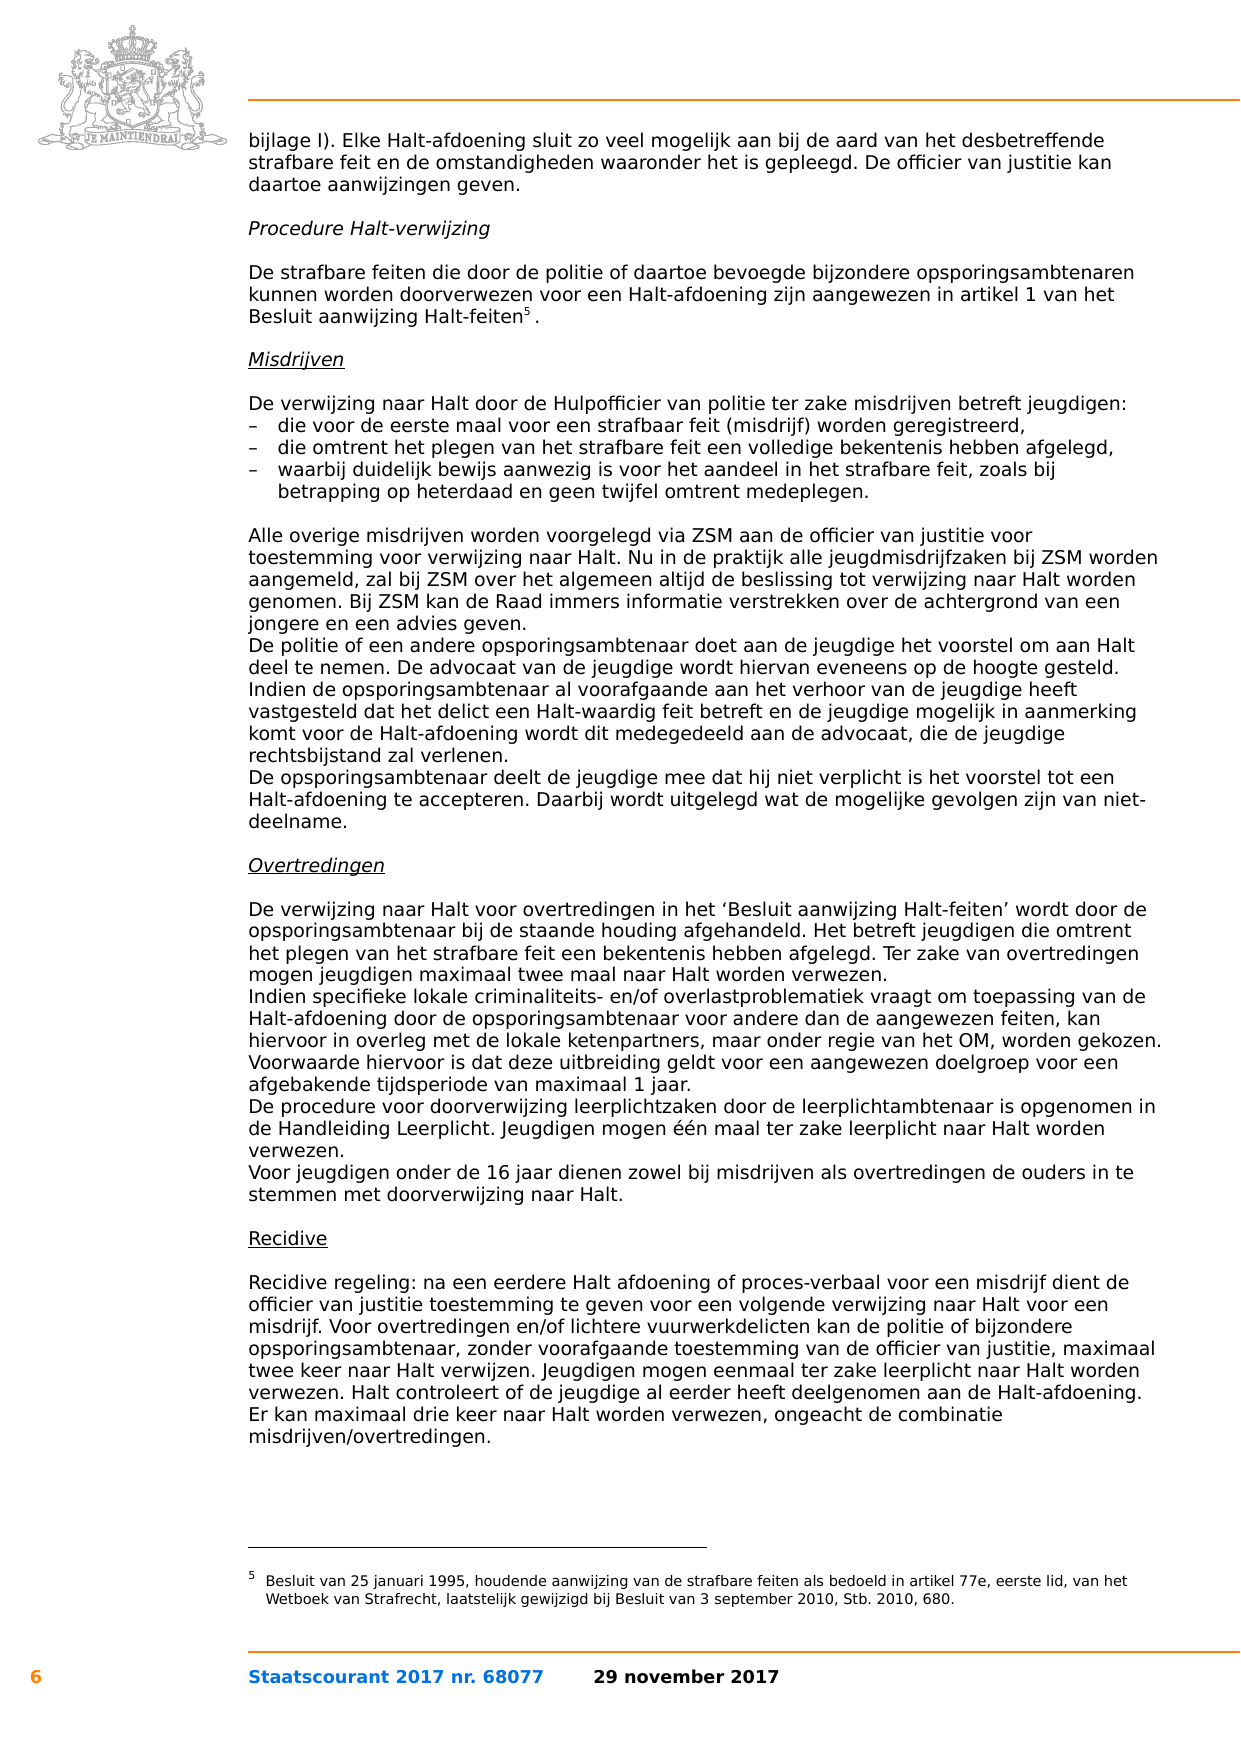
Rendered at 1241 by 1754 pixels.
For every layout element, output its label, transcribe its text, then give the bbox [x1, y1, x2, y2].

text – waarbij duidelijk bewijs aanwezig is voor het aandeel in het strafbare feit, zoals bij betrapping op heterdaad en geen twijfel omtrent medeplegen. [248, 459, 1163, 503]
text De verwijzing naar Halt door de Hulpofficier van politie ter zake misdrijven betreft jeugdigen: [248, 393, 1163, 415]
text De procedure voor doorverwijzing leerplichtzaken door de leerplichtambtenaar is opgenomen in de Handleiding Leerplicht. Jeugdigen mogen één maal ter zake leerplicht naar Halt worden verwezen. [248, 1096, 1163, 1162]
text De politie of een andere opsporingsambtenaar doet aan de jeugdige het voorstel om aan Halt deel te nemen. De advocaat van de jeugdige wordt hiervan eveneens op de hoogte gesteld. Indien de opsporingsambtenaar al voorafgaande aan het verhoor van de jeugdige heeft vastgesteld dat het delict een Halt-waardig feit betreft en de jeugdige mogelijk in aanmerking komt voor de Halt-afdoening wordt dit medegedeeld aan de advocaat, die de jeugdige rechtsbijstand zal verlenen. [248, 635, 1163, 767]
text – die voor de eerste maal voor een strafbaar feit (misdrijf) worden geregistreerd, [248, 415, 1163, 437]
text Recidive regeling: na een eerdere Halt afdoening of proces-verbaal voor een misdrijf dient de officier van justitie toestemming te geven voor een volgende verwijzing naar Halt voor een misdrijf. Voor overtredingen en/of lichtere vuurwerkdelicten kan de politie of bijzondere opsporingsambtenaar, zonder voorafgaande toestemming van de officier van justitie, maximaal twee keer naar Halt verwijzen. Jeugdigen mogen eenmaal ter zake leerplicht naar Halt worden verwezen. Halt controleert of de jeugdige al eerder heeft deelgenomen aan de Halt-afdoening. Er kan maximaal drie keer naar Halt worden verwezen, ongeacht de combinatie misdrijven/overtredingen. [248, 1272, 1163, 1448]
text – die omtrent het plegen van het strafbare feit een volledige bekentenis hebben afgelegd, [248, 437, 1163, 459]
text bijlage I). Elke Halt-afdoening sluit zo veel mogelijk aan bij de aard van het desbetreffende strafbare feit en de omstandigheden waaronder het is gepleegd. De officier van justitie kan daartoe aanwijzingen geven. [248, 130, 1163, 196]
text Besluit van 25 januari 1995, houdende aanwijzing van de strafbare feiten als bedoeld in artikel 77e, eerste lid, van het Wetboek van Strafrecht, laatstelijk gewijzigd bij Besluit van 3 september 2010, Stb. 2010, 680. [248, 1569, 1163, 1608]
subtitle Procedure Halt-verwijzing [248, 218, 1163, 240]
text Alle overige misdrijven worden voorgelegd via ZSM aan de officier van justitie voor toestemming voor verwijzing naar Halt. Nu in de praktijk alle jeugdmisdrijfzaken bij ZSM worden aangemeld, zal bij ZSM over het algemeen altijd de beslissing tot verwijzing naar Halt worden genomen. Bij ZSM kan de Raad immers informatie verstrekken over de achtergrond van een jongere en een advies geven. [248, 525, 1163, 635]
text Indien specifieke lokale criminaliteits- en/of overlastproblematiek vraagt om toepassing van de Halt-afdoening door de opsporingsambtenaar voor andere dan de aangewezen feiten, kan hiervoor in overleg met de lokale ketenpartners, maar onder regie van het OM, worden gekozen. Voorwaarde hiervoor is dat deze uitbreiding geldt voor een aangewezen doelgroep voor een afgebakende tijdsperiode van maximaal 1 jaar. [248, 986, 1163, 1096]
text Voor jeugdigen onder de 16 jaar dienen zowel bij misdrijven als overtredingen de ouders in te stemmen met doorverwijzing naar Halt. [248, 1162, 1163, 1206]
subtitle Overtredingen [248, 854, 1163, 877]
subtitle Misdrijven [248, 349, 1163, 371]
text De verwijzing naar Halt voor overtredingen in het ‘Besluit aanwijzing Halt-feiten’ wordt door de opsporingsambtenaar bij de staande houding afgehandeld. Het betreft jeugdigen die omtrent het plegen van het strafbare feit een bekentenis hebben afgelegd. Ter zake van overtredingen mogen jeugdigen maximaal twee maal naar Halt worden verwezen. [248, 898, 1163, 986]
text De strafbare feiten die door de politie of daartoe bevoegde bijzondere opsporingsambtenaren kunnen worden doorverwezen voor een Halt-afdoening zijn aangewezen in artikel 1 van het Besluit aanwijzing Halt-feiten. [248, 262, 1163, 327]
subtitle Recidive [248, 1228, 1163, 1250]
picture [38, 25, 227, 150]
text De opsporingsambtenaar deelt de jeugdige mee dat hij niet verplicht is het voorstel tot een Halt-afdoening te accepteren. Daarbij wordt uitgelegd wat de mogelijke gevolgen zijn van niet-deelname. [248, 767, 1163, 833]
